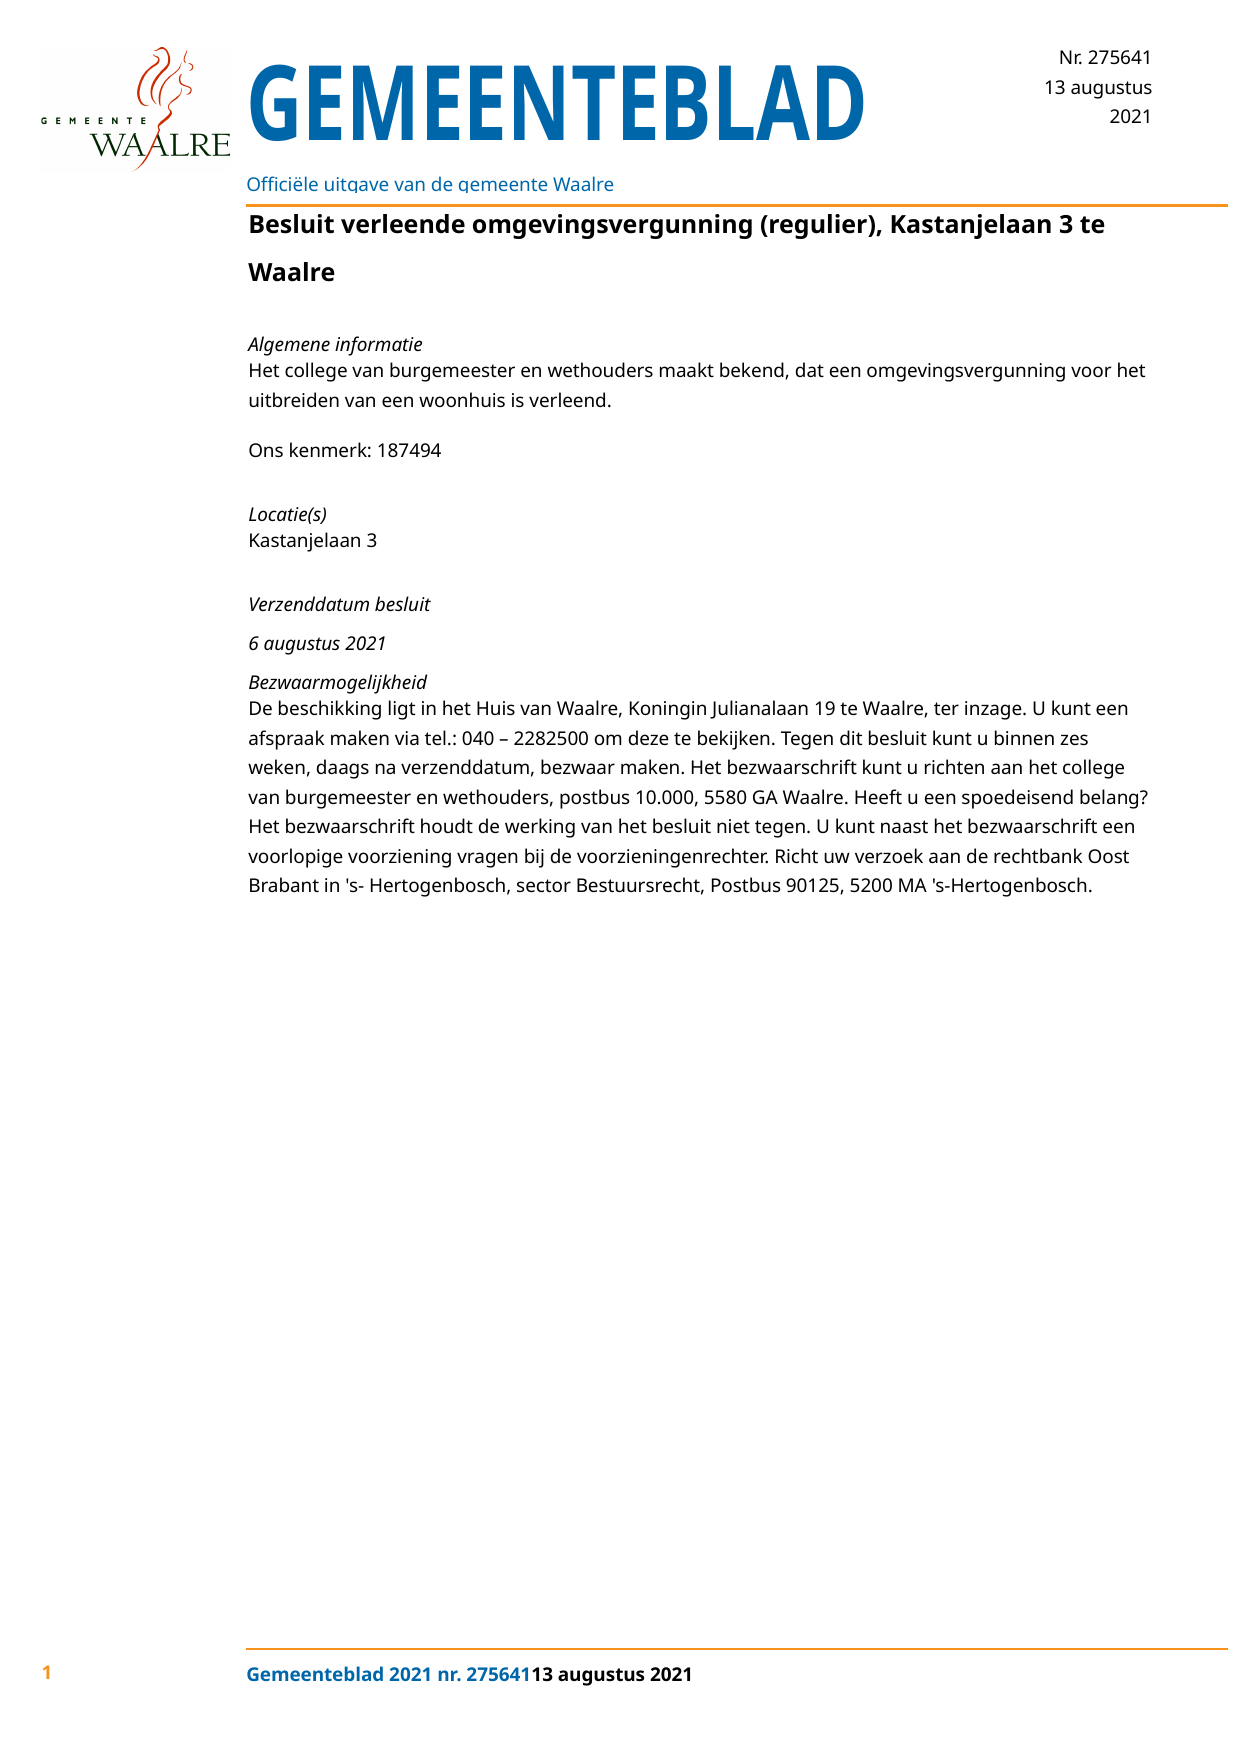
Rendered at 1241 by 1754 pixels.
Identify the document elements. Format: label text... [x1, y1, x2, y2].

text Algemene informatie [248, 331, 1152, 357]
text 6 augustus 2021 [248, 630, 1152, 656]
text Ons kenmerk: 187494 [248, 437, 1152, 463]
text Locatie(s) [248, 501, 1152, 527]
text Verzenddatum besluit [248, 591, 1152, 617]
text Het college van burgemeester en wethouders maakt bekend, dat een omgevingsvergunning voor het uitbreiden van een woonhuis is verleend. [248, 357, 1152, 412]
text Bezwaarmogelijkheid [248, 669, 1152, 695]
text De beschikking ligt in het Huis van Waalre, Koningin Julianalaan 19 te Waalre, ter inzage. U kunt een afspraak maken via tel.: 040 – 2282500 om deze te bekijken. Tegen dit besluit kunt u binnen zes weken, daags na verzenddatum, bezwaar maken. Het bezwaarschrift kunt u richten aan het college van burgemeester en wethouders, postbus 10.000, 5580 GA Waalre. Heeft u een spoedeisend belang? Het bezwaarschrift houdt de werking van het besluit niet tegen. U kunt naast het bezwaarschrift een voorlopige voorziening vragen bij de voorzieningenrechter. Richt uw verzoek aan de rechtbank Oost Brabant in 's- Hertogenbosch, sector Bestuursrecht, Postbus 90125, 5200 MA 's-Hertogenbosch. [248, 695, 1152, 898]
text Besluit verleende omgevingsvergunning (regulier), Kastanjelaan 3 te Waalre [248, 207, 1152, 288]
text Kastanjelaan 3 [248, 527, 1152, 553]
picture [41, 47, 231, 172]
